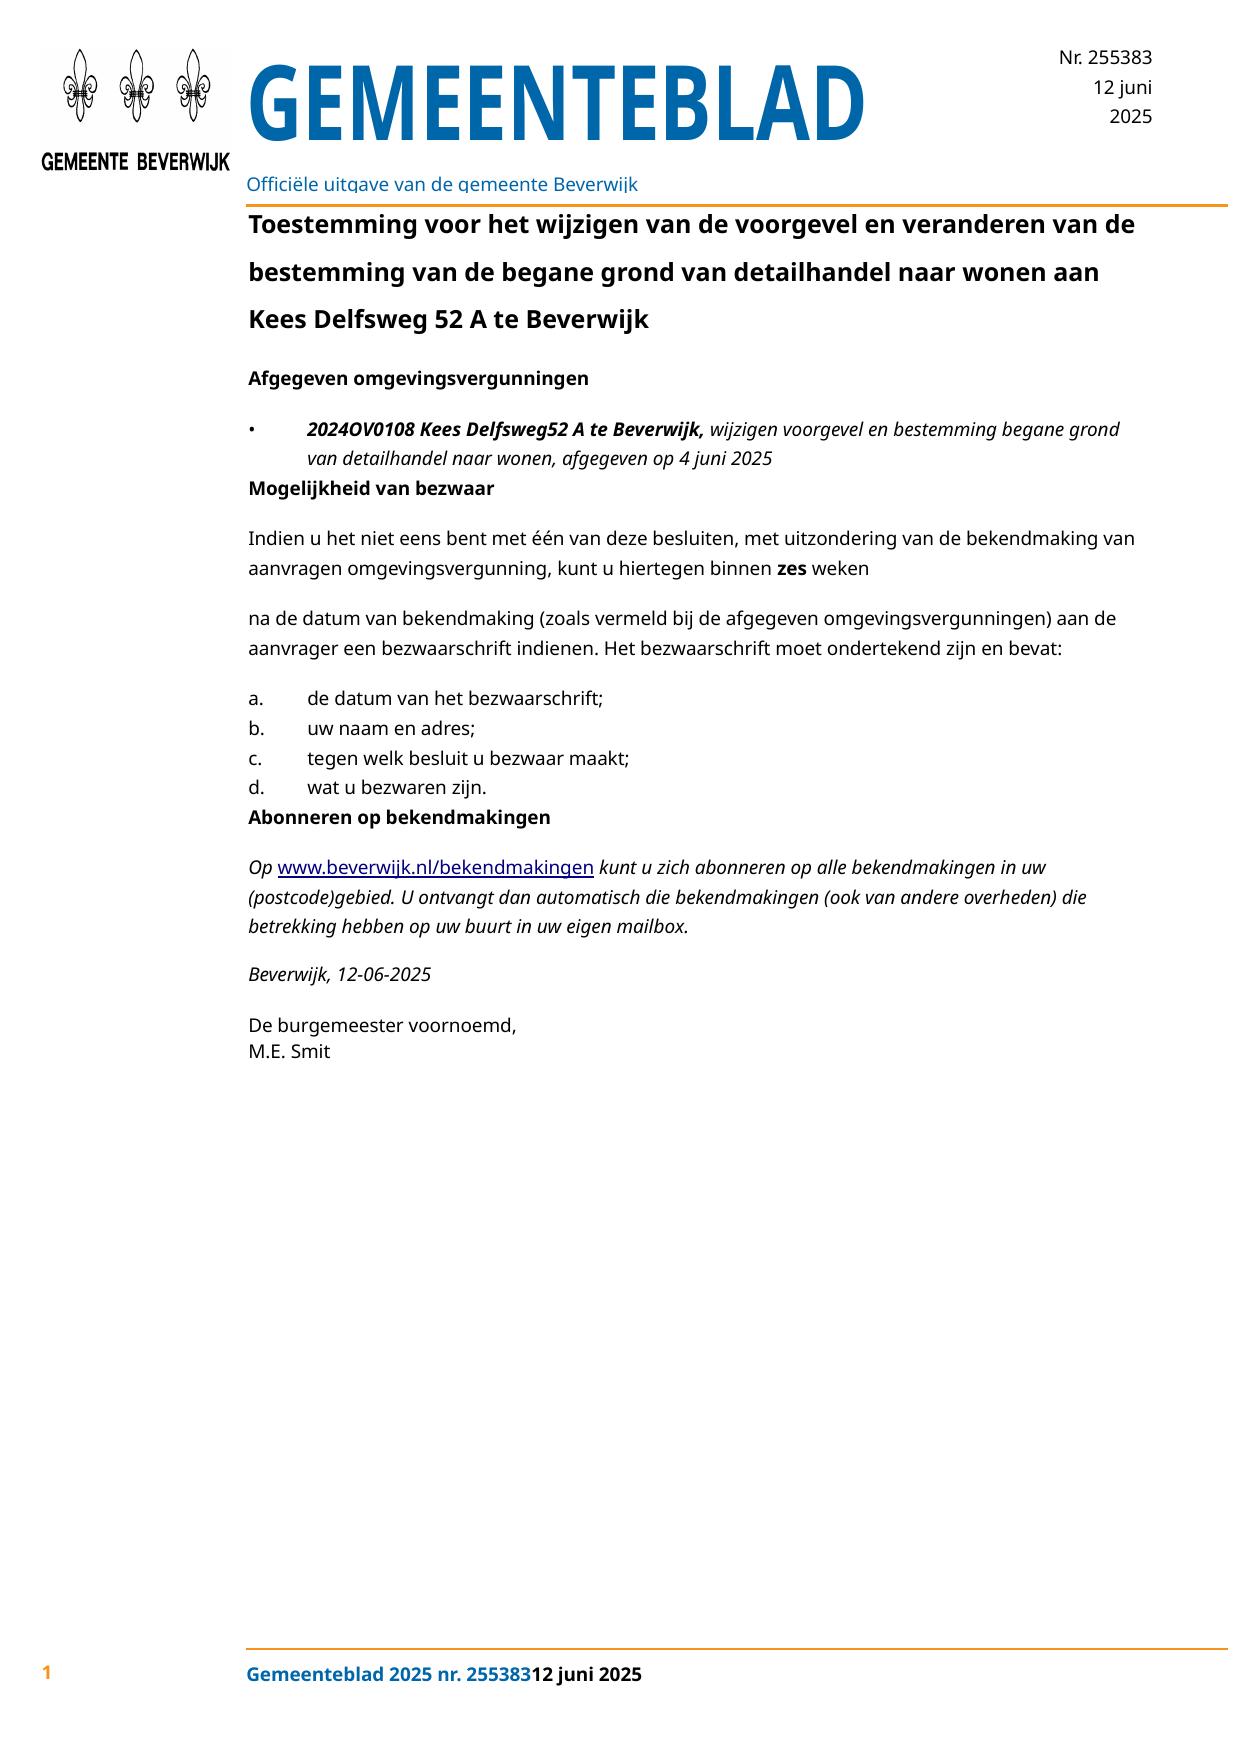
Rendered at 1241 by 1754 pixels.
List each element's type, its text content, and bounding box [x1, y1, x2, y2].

text De burgemeester voornoemd, [248, 1013, 1152, 1038]
list uw naam en adres; [248, 715, 1152, 741]
picture [41, 47, 231, 172]
list 2024OV0108 Kees Delfsweg52 A te Beverwijk, wijzigen voorgevel en bestemming begane grond van detailhandel naar wonen, afgegeven op 4 juni 2025 [248, 416, 1152, 471]
text Op www.beverwijk.nl/bekendmakingen kunt u zich abonneren op alle bekendmakingen in uw (postcode)gebied. U ontvangt dan automatisch die bekendmakingen (ook van andere overheden) die betrekking hebben op uw buurt in uw eigen mailbox. [248, 854, 1152, 939]
text Toestemming voor het wijzigen van de voorgevel en veranderen van de bestemming van de begane grond van detailhandel naar wonen aan Kees Delfsweg 52 A te Beverwijk [248, 207, 1152, 336]
list de datum van het bezwaarschrift; [248, 686, 1152, 711]
text Afgegeven omgevingsvergunningen [248, 366, 1152, 391]
list tegen welk besluit u bezwaar maakt; [248, 745, 1152, 770]
text Indien u het niet eens bent met één van deze besluiten, met uitzondering van de bekendmaking van aanvragen omgevingsvergunning, kunt u hiertegen binnen zes weken [248, 526, 1152, 581]
text na de datum van bekendmaking (zoals vermeld bij de afgegeven omgevingsvergunningen) aan de aanvrager een bezwaarschrift indienen. Het bezwaarschrift moet ondertekend zijn en bevat: [248, 606, 1152, 661]
text M.E. Smit [248, 1038, 1152, 1064]
list wat u bezwaren zijn. [248, 774, 1152, 800]
text Mogelijkheid van bezwaar [248, 475, 1152, 501]
text Abonneren op bekendmakingen [248, 804, 1152, 829]
text Beverwijk, 12-06-2025 [248, 961, 1152, 987]
